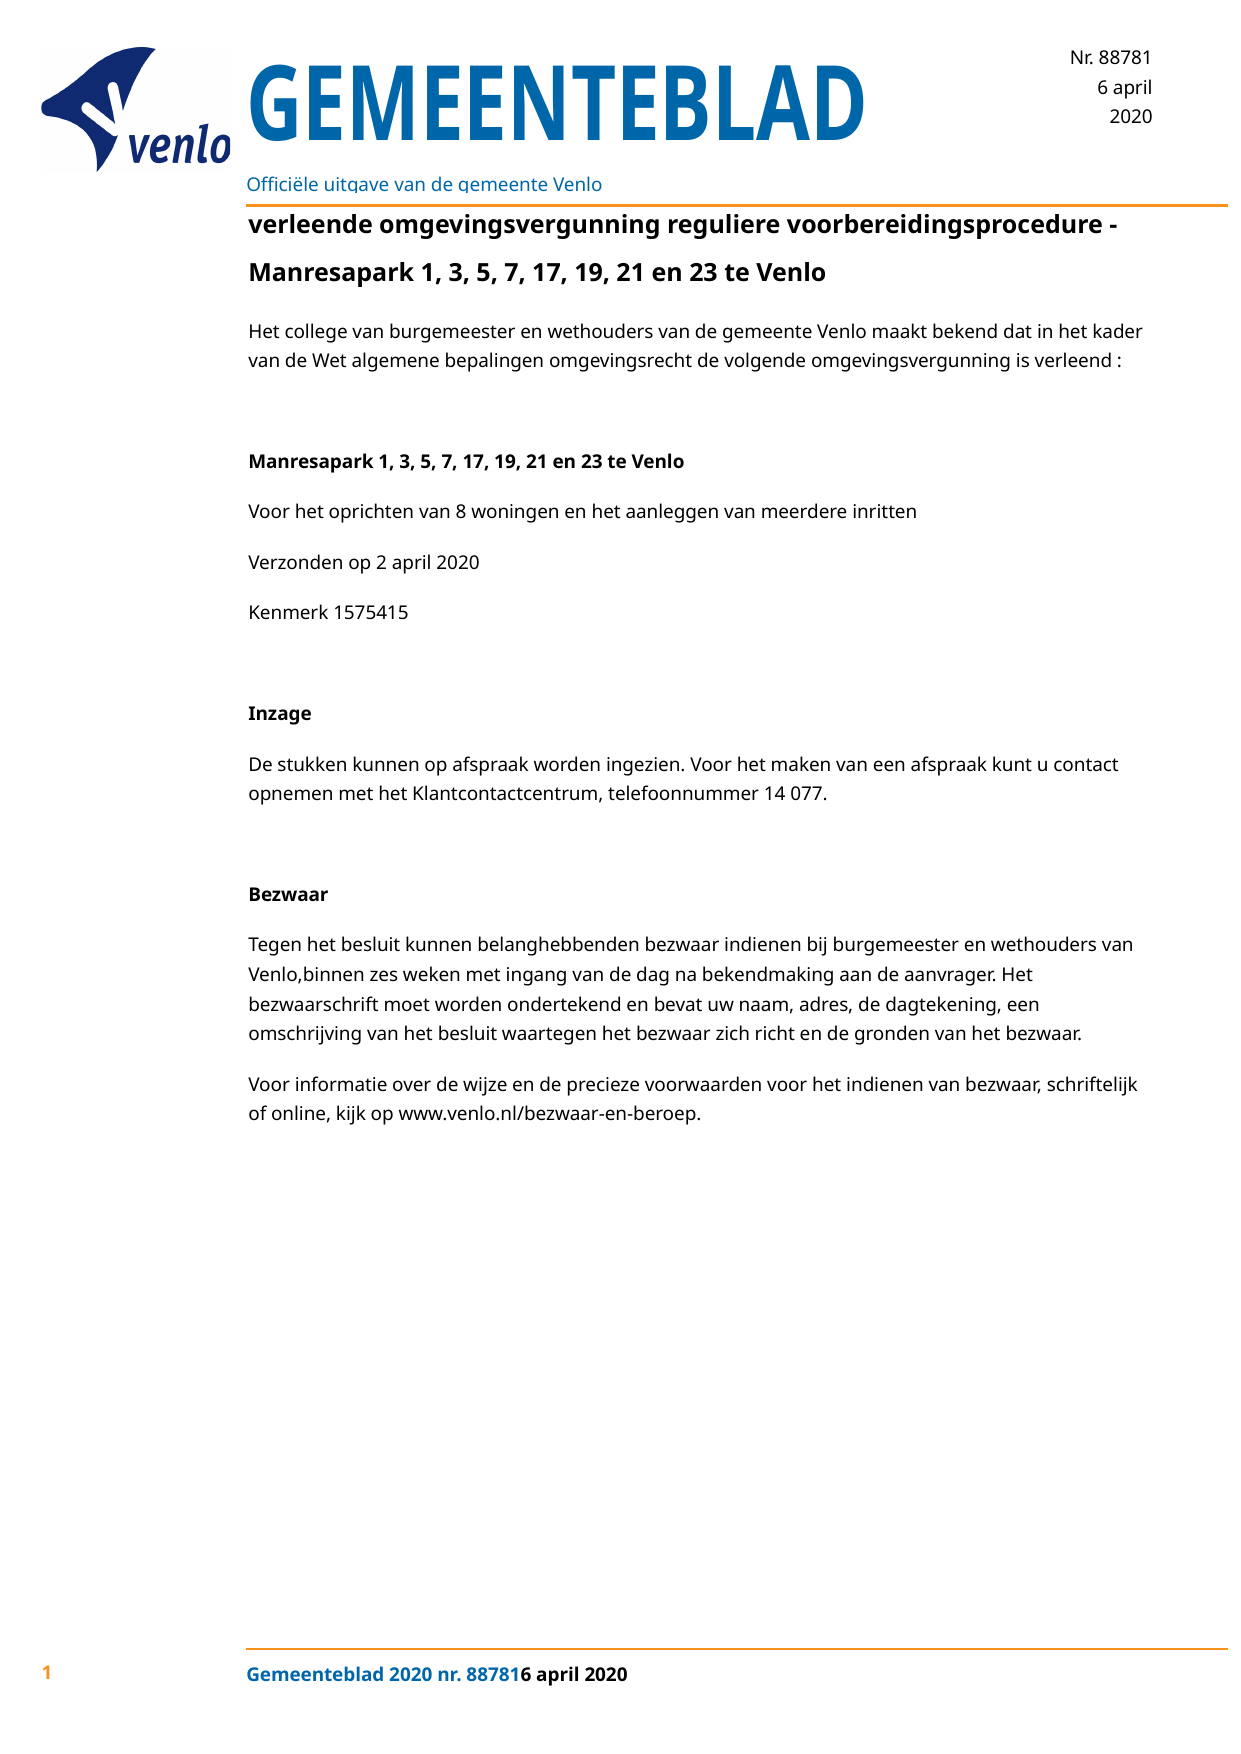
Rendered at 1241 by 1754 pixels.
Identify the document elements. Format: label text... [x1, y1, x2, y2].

text verleende omgevingsvergunning reguliere voorbereidingsprocedure - Manresapark 1, 3, 5, 7, 17, 19, 21 en 23 te Venlo [248, 207, 1152, 288]
text Het college van burgemeester en wethouders van de gemeente Venlo maakt bekend dat in het kader van de Wet algemene bepalingen omgevingsrecht de volgende omgevingsvergunning is verleend : [248, 318, 1152, 373]
text Bezwaar [248, 881, 1152, 907]
text Voor informatie over de wijze en de precieze voorwaarden voor het indienen van bezwaar, schriftelijk of online, kijk op www.venlo.nl/bezwaar-en-beroep. [248, 1071, 1152, 1126]
text De stukken kunnen op afspraak worden ingezien. Voor het maken van een afspraak kunt u contact opnemen met het Klantcontactcentrum, telefoonnummer 14 077. [248, 751, 1152, 806]
text Inzage [248, 700, 1152, 726]
text Manresapark 1, 3, 5, 7, 17, 19, 21 en 23 te Venlo [248, 448, 1152, 474]
picture [41, 47, 231, 172]
text Voor het oprichten van 8 woningen en het aanleggen van meerdere inritten [248, 499, 1152, 524]
text Kenmerk 1575415 [248, 599, 1152, 625]
text Tegen het besluit kunnen belanghebbenden bezwaar indienen bij burgemeester en wethouders van Venlo,binnen zes weken met ingang van de dag na bekendmaking aan de aanvrager. Het bezwaarschrift moet worden ondertekend en bevat uw naam, adres, de dagtekening, een omschrijving van het besluit waartegen het bezwaar zich richt en de gronden van het bezwaar. [248, 932, 1152, 1046]
text Verzonden op 2 april 2020 [248, 549, 1152, 575]
